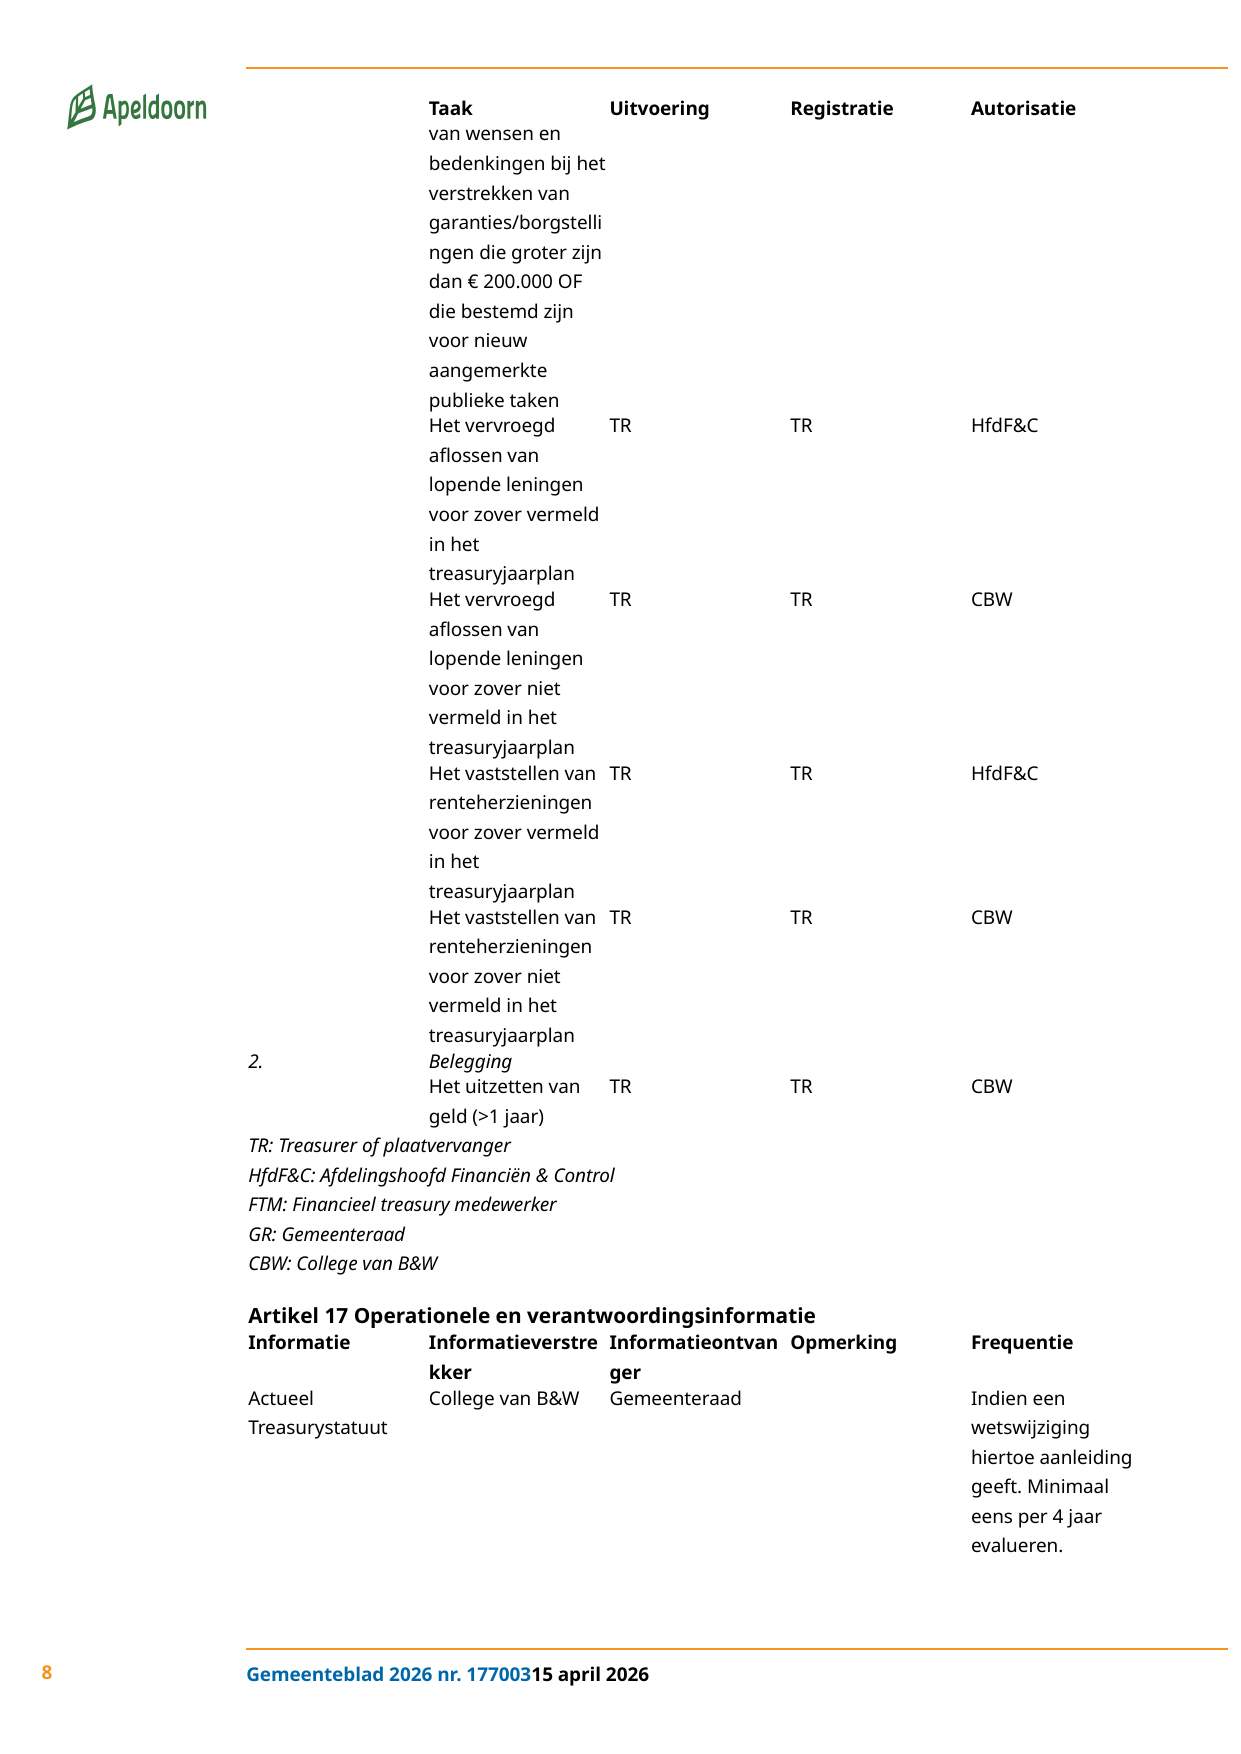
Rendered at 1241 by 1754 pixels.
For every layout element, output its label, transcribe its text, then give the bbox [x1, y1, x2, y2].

table_cell Het vaststellen van renteherzieningen voor zover vermeld in het treasuryjaarplan [429, 760, 609, 904]
table_cell CBW [971, 586, 1152, 760]
table_cell CBW [971, 904, 1152, 1048]
text TR: Treasurer of plaatvervanger [248, 1132, 1152, 1158]
text CBW: College van B&W [248, 1251, 1152, 1276]
table_cell Het vervroegd aflossen van lopende leningen voor zover vermeld in het treasuryjaarplan [429, 413, 609, 586]
table_header Uitvoering [609, 95, 790, 121]
table_cell [971, 121, 1152, 412]
table_header Frequentie [971, 1330, 1152, 1385]
table_cell TR [609, 586, 790, 760]
table_header Taak [429, 95, 609, 121]
table_cell TR [609, 413, 790, 586]
table_header Autorisatie [971, 95, 1152, 121]
table_cell CBW [971, 1074, 1152, 1129]
table_cell [248, 586, 429, 760]
table_cell TR [790, 760, 971, 904]
table_cell TR [790, 1074, 971, 1129]
picture [41, 47, 231, 172]
table_cell [790, 121, 971, 412]
table_cell Belegging [429, 1048, 1152, 1074]
text GR: Gemeenteraad [248, 1221, 1152, 1247]
table_cell TR [790, 413, 971, 586]
table_cell TR [609, 760, 790, 904]
table_cell Actueel Treasurystatuut [248, 1385, 429, 1558]
table_cell College van B&W [429, 1385, 609, 1558]
table_cell Gemeenteraad [609, 1385, 790, 1558]
table_cell TR [790, 586, 971, 760]
table_cell TR [609, 1074, 790, 1129]
text Artikel 17 Operationele en verantwoordingsinformatie [248, 1301, 1152, 1329]
table_header Informatieontvanger [609, 1330, 790, 1385]
table_cell TR [790, 904, 971, 1048]
table_header Informatie [248, 1330, 429, 1385]
table_cell [248, 904, 429, 1048]
table_cell [248, 1074, 429, 1129]
table_cell 2. [248, 1048, 429, 1074]
table_header [248, 95, 429, 121]
table_cell van wensen en bedenkingen bij het verstrekken van garanties/borgstellingen die groter zijn dan € 200.000 OF die bestemd zijn voor nieuw aangemerkte publieke taken [429, 121, 609, 412]
table_cell [248, 760, 429, 904]
table_cell Het vervroegd aflossen van lopende leningen voor zover niet vermeld in het treasuryjaarplan [429, 586, 609, 760]
table_cell [609, 121, 790, 412]
table_header Informatieverstrekker [429, 1330, 609, 1385]
table_cell HfdF&C [971, 760, 1152, 904]
table_cell Het vaststellen van renteherzieningen voor zover niet vermeld in het treasuryjaarplan [429, 904, 609, 1048]
table_cell [790, 1385, 971, 1558]
table_cell [248, 413, 429, 586]
table_cell TR [609, 904, 790, 1048]
text HfdF&C: Afdelingshoofd Financiën & Control [248, 1162, 1152, 1187]
table_cell Indien een wetswijziging hiertoe aanleiding geeft. Minimaal eens per 4 jaar evalueren. [971, 1385, 1152, 1558]
table_header Opmerking [790, 1330, 971, 1385]
table_cell Het uitzetten van geld (>1 jaar) [429, 1074, 609, 1129]
table_cell [248, 121, 429, 412]
text FTM: Financieel treasury medewerker [248, 1191, 1152, 1217]
table_header Registratie [790, 95, 971, 121]
table_cell HfdF&C [971, 413, 1152, 586]
